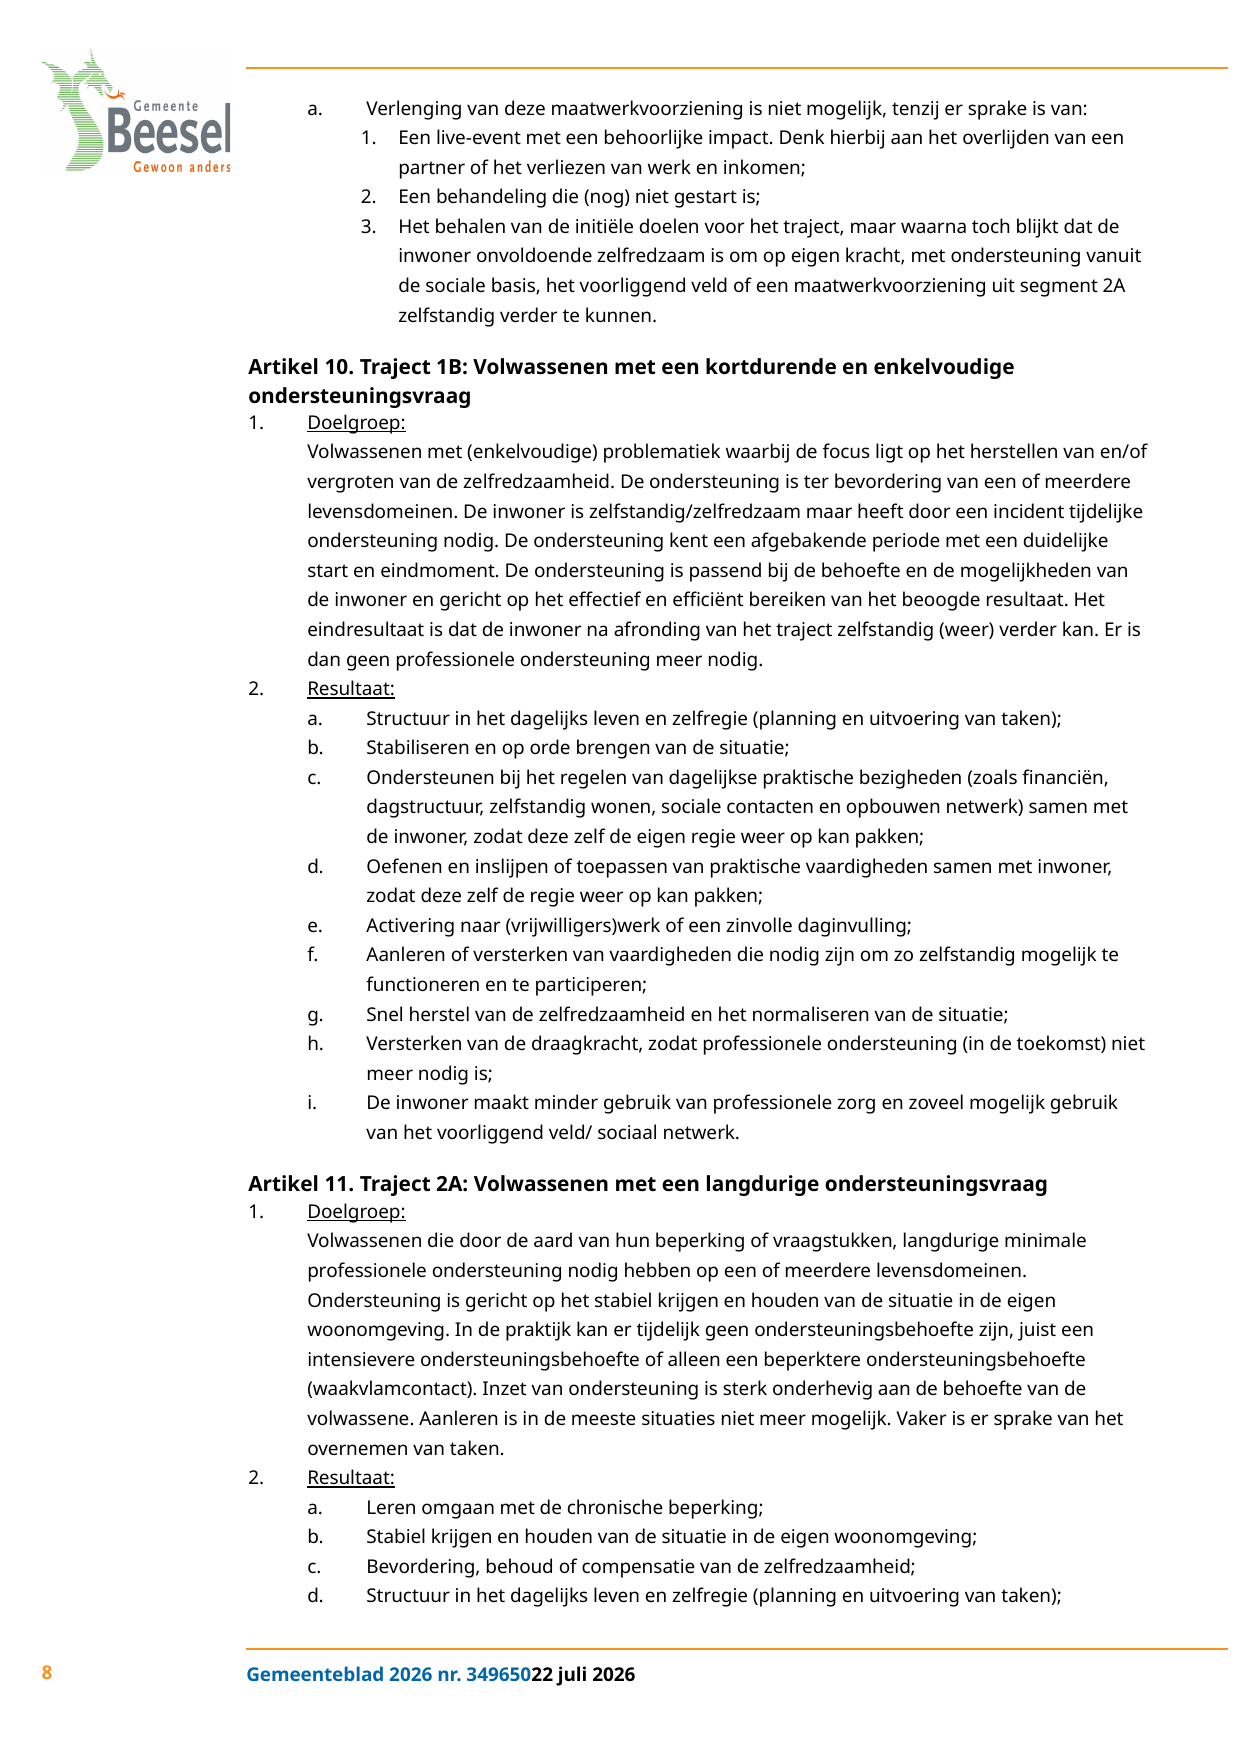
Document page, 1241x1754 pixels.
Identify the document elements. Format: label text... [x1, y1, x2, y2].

list Bevordering, behoud of compensatie van de zelfredzaamheid; [307, 1553, 1152, 1579]
list Structuur in het dagelijks leven en zelfregie (planning en uitvoering van taken); [307, 1583, 1152, 1608]
list Een behandeling die (nog) niet gestart is; [361, 183, 1152, 209]
picture [41, 47, 231, 172]
list Snel herstel van de zelfredzaamheid en het normaliseren van de situatie; [307, 1001, 1152, 1027]
list Volwassenen die door de aard van hun beperking of vraagstukken, langdurige minimale professionele ondersteuning nodig hebben op een of meerdere levensdomeinen. Ondersteuning is gericht op het stabiel krijgen en houden van de situatie in de eigen woonomgeving. In de praktijk kan er tijdelijk geen ondersteuningsbehoefte zijn, juist een intensievere ondersteuningsbehoefte of alleen een beperktere ondersteuningsbehoefte (waakvlamcontact). Inzet van ondersteuning is sterk onderhevig aan de behoefte van de volwassene. Aanleren is in de meeste situaties niet meer mogelijk. Vaker is er sprake van het overnemen van taken. [248, 1228, 1152, 1460]
list De inwoner maakt minder gebruik van professionele zorg en zoveel mogelijk gebruik van het voorliggend veld/ sociaal netwerk. [307, 1089, 1152, 1145]
list Stabiliseren en op orde brengen van de situatie; [307, 734, 1152, 760]
list Doelgroep: [248, 1198, 1152, 1224]
list Ondersteunen bij het regelen van dagelijkse praktische bezigheden (zoals financiën, dagstructuur, zelfstandig wonen, sociale contacten en opbouwen netwerk) samen met de inwoner, zodat deze zelf de eigen regie weer op kan pakken; [307, 764, 1152, 849]
list Een live-event met een behoorlijke impact. Denk hierbij aan het overlijden van een partner of het verliezen van werk en inkomen; [361, 124, 1152, 180]
list Resultaat: [248, 675, 1152, 701]
list Oefenen en inslijpen of toepassen van praktische vaardigheden samen met inwoner, zodat deze zelf de regie weer op kan pakken; [307, 853, 1152, 908]
list Structuur in het dagelijks leven en zelfregie (planning en uitvoering van taken); [307, 705, 1152, 731]
list Versterken van de draagkracht, zodat professionele ondersteuning (in de toekomst) niet meer nodig is; [307, 1030, 1152, 1086]
list Activering naar (vrijwilligers)werk of een zinvolle daginvulling; [307, 912, 1152, 938]
text Artikel 11. Traject 2A: Volwassenen met een langdurige ondersteuningsvraag [248, 1169, 1152, 1198]
list Stabiel krijgen en houden van de situatie in de eigen woonomgeving; [307, 1523, 1152, 1549]
list Resultaat: [248, 1464, 1152, 1490]
list Doelgroep: [248, 409, 1152, 435]
list Leren omgaan met de chronische beperking; [307, 1494, 1152, 1519]
list Het behalen van de initiële doelen voor het traject, maar waarna toch blijkt dat de inwoner onvoldoende zelfredzaam is om op eigen kracht, met ondersteuning vanuit de sociale basis, het voorliggend veld of een maatwerkvoorziening uit segment 2A zelfstandig verder te kunnen. [361, 213, 1152, 328]
list Volwassenen met (enkelvoudige) problematiek waarbij de focus ligt op het herstellen van en/of vergroten van de zelfredzaamheid. De ondersteuning is ter bevordering van een of meerdere levensdomeinen. De inwoner is zelfstandig/zelfredzaam maar heeft door een incident tijdelijke ondersteuning nodig. De ondersteuning kent een afgebakende periode met een duidelijke start en eindmoment. De ondersteuning is passend bij de behoefte en de mogelijkheden van de inwoner en gericht op het effectief en efficiënt bereiken van het beoogde resultaat. Het eindresultaat is dat de inwoner na afronding van het traject zelfstandig (weer) verder kan. Er is dan geen professionele ondersteuning meer nodig. [248, 439, 1152, 672]
list Aanleren of versterken van vaardigheden die nodig zijn om zo zelfstandig mogelijk te functioneren en te participeren; [307, 942, 1152, 997]
list Verlenging van deze maatwerkvoorziening is niet mogelijk, tenzij er sprake is van: [307, 95, 1152, 121]
text Artikel 10. Traject 1B: Volwassenen met een kortdurende en enkelvoudige ondersteuningsvraag [248, 352, 1152, 409]
